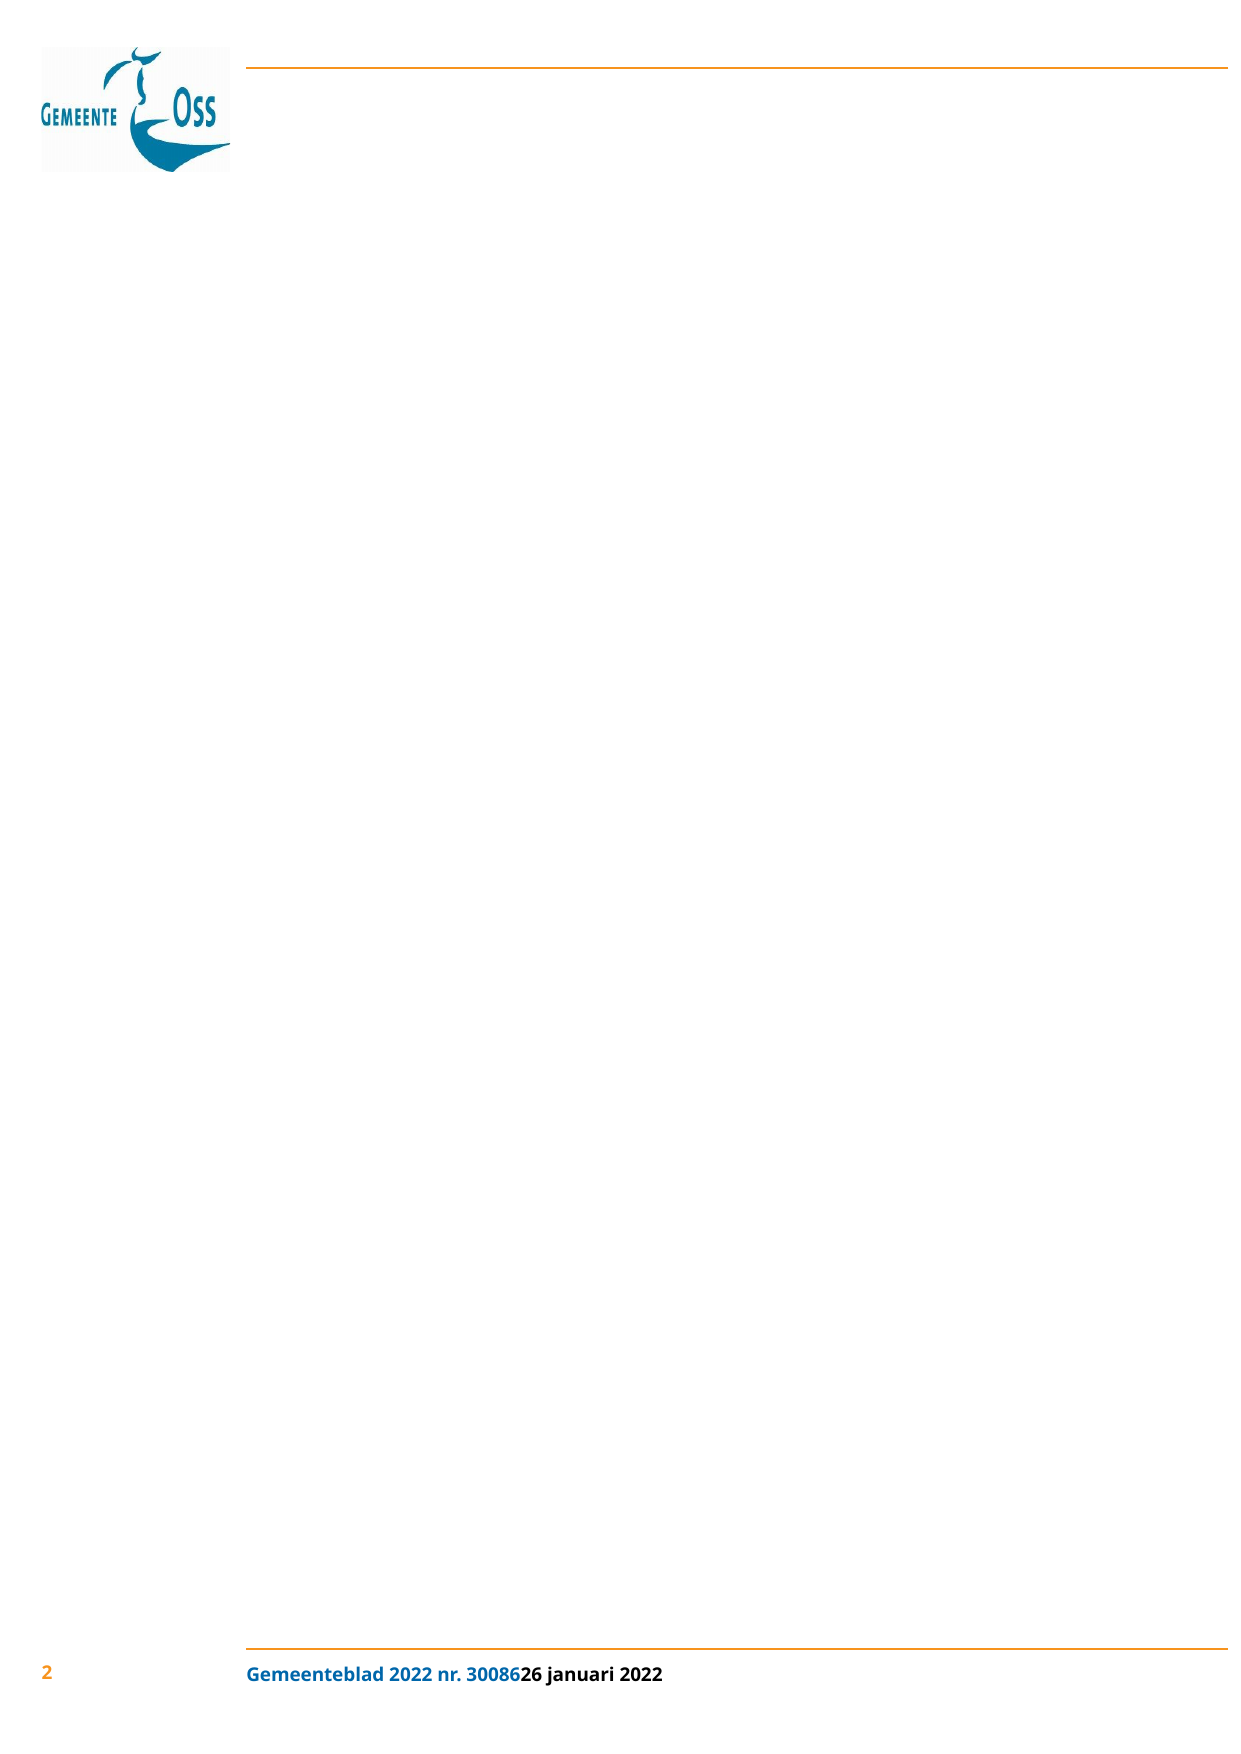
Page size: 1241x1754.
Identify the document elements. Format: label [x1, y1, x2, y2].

picture [41, 47, 231, 172]
